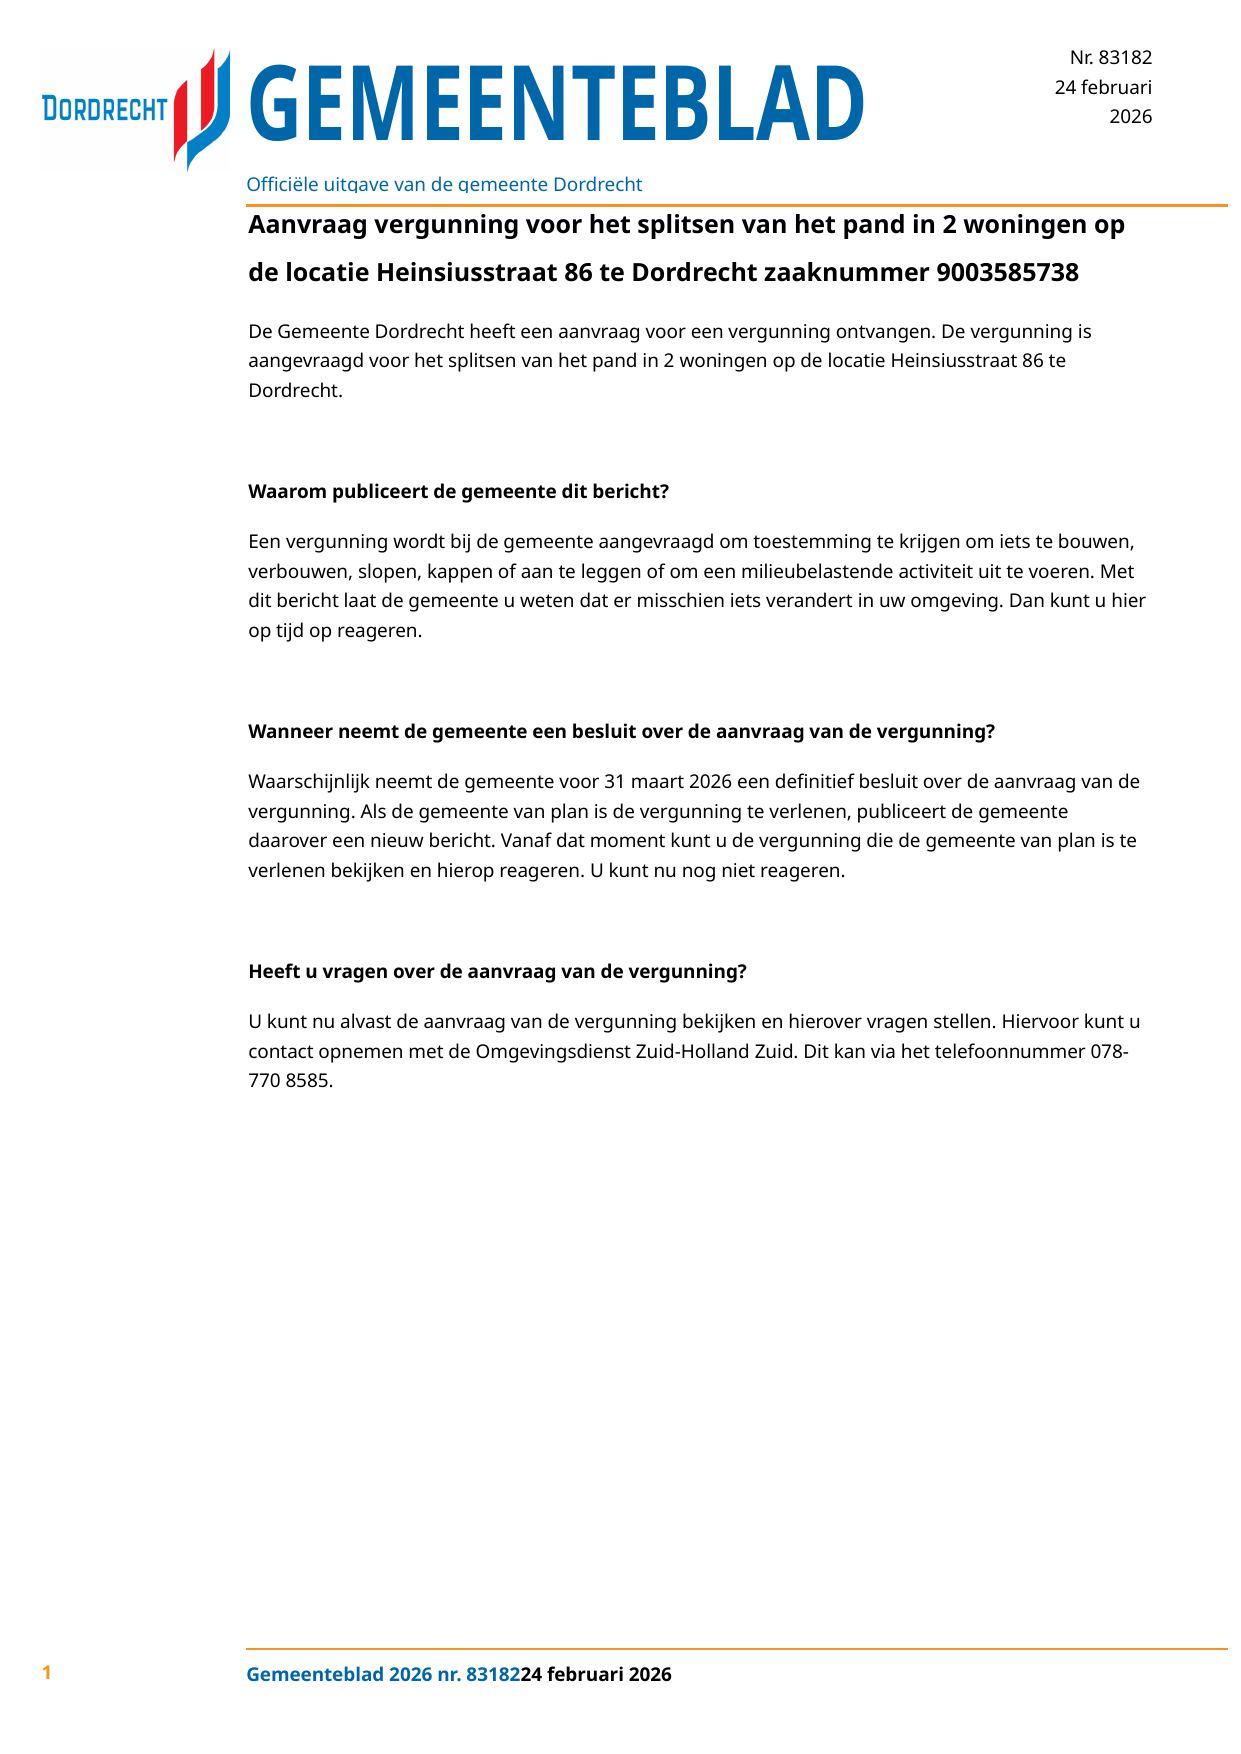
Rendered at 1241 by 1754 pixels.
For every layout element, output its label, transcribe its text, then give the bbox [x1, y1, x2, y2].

text Aanvraag vergunning voor het splitsen van het pand in 2 woningen op de locatie Heinsiusstraat 86 te Dordrecht zaaknummer 9003585738 [248, 207, 1152, 288]
text Een vergunning wordt bij de gemeente aangevraagd om toestemming te krijgen om iets te bouwen, verbouwen, slopen, kappen of aan te leggen of om een milieubelastende activiteit uit te voeren. Met dit bericht laat de gemeente u weten dat er misschien iets verandert in uw omgeving. Dan kunt u hier op tijd op reageren. [248, 528, 1152, 643]
text Waarom publiceert de gemeente dit bericht? [248, 478, 1152, 504]
text Wanneer neemt de gemeente een besluit over de aanvraag van de vergunning? [248, 718, 1152, 744]
text Heeft u vragen over de aanvraag van de vergunning? [248, 958, 1152, 984]
picture [41, 47, 231, 172]
text De Gemeente Dordrecht heeft een aanvraag voor een vergunning ontvangen. De vergunning is aangevraagd voor het splitsen van het pand in 2 woningen op de locatie Heinsiusstraat 86 te Dordrecht. [248, 318, 1152, 403]
text Waarschijnlijk neemt de gemeente voor 31 maart 2026 een definitief besluit over de aanvraag van de vergunning. Als de gemeente van plan is de vergunning te verlenen, publiceert de gemeente daarover een nieuw bericht. Vanaf dat moment kunt u de vergunning die de gemeente van plan is te verlenen bekijken en hierop reageren. U kunt nu nog niet reageren. [248, 768, 1152, 883]
text U kunt nu alvast de aanvraag van de vergunning bekijken en hierover vragen stellen. Hiervoor kunt u contact opnemen met de Omgevingsdienst Zuid-Holland Zuid. Dit kan via het telefoonnummer 078-770 8585. [248, 1008, 1152, 1093]
